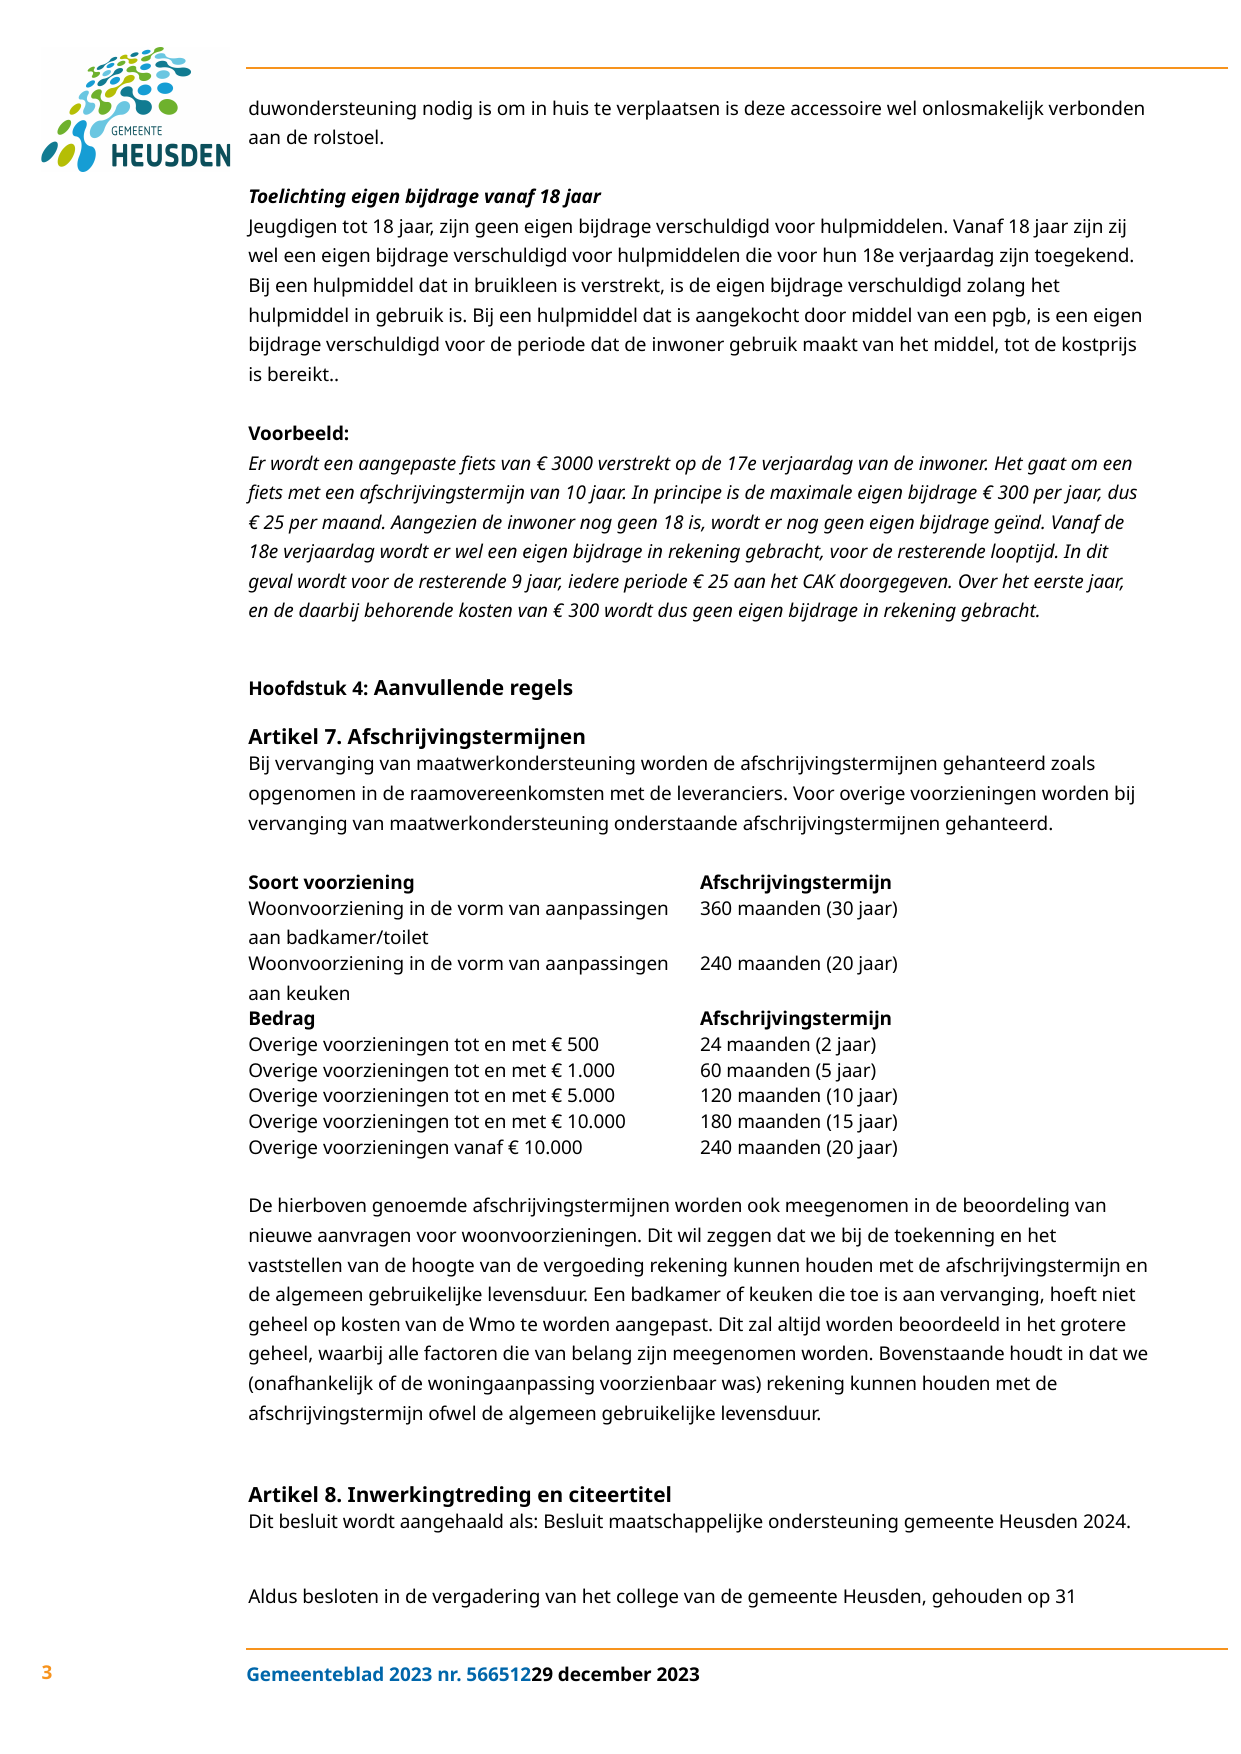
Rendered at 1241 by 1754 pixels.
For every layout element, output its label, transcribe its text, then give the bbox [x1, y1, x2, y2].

text De hierboven genoemde afschrijvingstermijnen worden ook meegenomen in de beoordeling van nieuwe aanvragen voor woonvoorzieningen. Dit wil zeggen dat we bij de toekenning en het vaststellen van de hoogte van de vergoeding rekening kunnen houden met de afschrijvingstermijn en de algemeen gebruikelijke levensduur. Een badkamer of keuken die toe is aan vervanging, hoeft niet geheel op kosten van de Wmo te worden aangepast. Dit zal altijd worden beoordeeld in het grotere geheel, waarbij alle factoren die van belang zijn meegenomen worden. Bovenstaande houdt in dat we (onafhankelijk of de woningaanpassing voorzienbaar was) rekening kunnen houden met de afschrijvingstermijn ofwel de algemeen gebruikelijke levensduur. [248, 1193, 1152, 1425]
picture [41, 47, 231, 172]
table_cell Overige voorzieningen vanaf € 10.000 [248, 1134, 700, 1160]
table_cell 60 maanden (5 jaar) [700, 1057, 1152, 1083]
text Bij vervanging van maatwerkondersteuning worden de afschrijvingstermijnen gehanteerd zoals opgenomen in de raamovereenkomsten met de leveranciers. Voor overige voorzieningen worden bij vervanging van maatwerkondersteuning onderstaande afschrijvingstermijnen gehanteerd. [248, 751, 1152, 836]
table_cell 180 maanden (15 jaar) [700, 1108, 1152, 1134]
text Voorbeeld: [248, 420, 1152, 446]
table_cell 240 maanden (20 jaar) [700, 1134, 1152, 1160]
text Toelichting eigen bijdrage vanaf 18 jaar [248, 183, 1152, 209]
table_cell Overige voorzieningen tot en met € 5.000 [248, 1083, 700, 1108]
text duwondersteuning nodig is om in huis te verplaatsen is deze accessoire wel onlosmakelijk verbonden aan de rolstoel. [248, 95, 1152, 150]
table_cell Overige voorzieningen tot en met € 10.000 [248, 1108, 700, 1134]
table_cell 120 maanden (10 jaar) [700, 1083, 1152, 1108]
table_cell 360 maanden (30 jaar) [700, 895, 1152, 950]
text Dit besluit wordt aangehaald als: Besluit maatschappelijke ondersteuning gemeente Heusden 2024. [248, 1508, 1152, 1534]
table_cell Woonvoorziening in de vorm van aanpassingen aan keuken [248, 950, 700, 1005]
table_cell Woonvoorziening in de vorm van aanpassingen aan badkamer/toilet [248, 895, 700, 950]
table_cell Bedrag [248, 1005, 700, 1031]
table_cell Overige voorzieningen tot en met € 1.000 [248, 1057, 700, 1083]
text Hoofdstuk 4: Aanvullende regels [248, 673, 1152, 701]
table_cell 240 maanden (20 jaar) [700, 950, 1152, 1005]
text Er wordt een aangepaste fiets van € 3000 verstrekt op de 17e verjaardag van de inwoner. Het gaat om een fiets met een afschrijvingstermijn van 10 jaar. In principe is de maximale eigen bijdrage € 300 per jaar, dus € 25 per maand. Aangezien de inwoner nog geen 18 is, wordt er nog geen eigen bijdrage geïnd. Vanaf de 18e verjaardag wordt er wel een eigen bijdrage in rekening gebracht, voor de resterende looptijd. In dit geval wordt voor de resterende 9 jaar, iedere periode € 25 aan het CAK doorgegeven. Over het eerste jaar, en de daarbij behorende kosten van € 300 wordt dus geen eigen bijdrage in rekening gebracht. [248, 450, 1152, 623]
text Aldus besloten in de vergadering van het college van de gemeente Heusden, gehouden op 31 [248, 1583, 1152, 1609]
table_cell Overige voorzieningen tot en met € 500 [248, 1031, 700, 1057]
text Jeugdigen tot 18 jaar, zijn geen eigen bijdrage verschuldigd voor hulpmiddelen. Vanaf 18 jaar zijn zij wel een eigen bijdrage verschuldigd voor hulpmiddelen die voor hun 18e verjaardag zijn toegekend. Bij een hulpmiddel dat in bruikleen is verstrekt, is de eigen bijdrage verschuldigd zolang het hulpmiddel in gebruik is. Bij een hulpmiddel dat is aangekocht door middel van een pgb, is een eigen bijdrage verschuldigd voor de periode dat de inwoner gebruik maakt van het middel, tot de kostprijs is bereikt.. [248, 213, 1152, 387]
table_header Soort voorziening [248, 869, 700, 895]
table_cell 24 maanden (2 jaar) [700, 1031, 1152, 1057]
text Artikel 8. Inwerkingtreding en citeertitel [248, 1480, 1152, 1508]
table_header Afschrijvingstermijn [700, 869, 1152, 895]
table_cell Afschrijvingstermijn [700, 1005, 1152, 1031]
text Artikel 7. Afschrijvingstermijnen [248, 722, 1152, 751]
